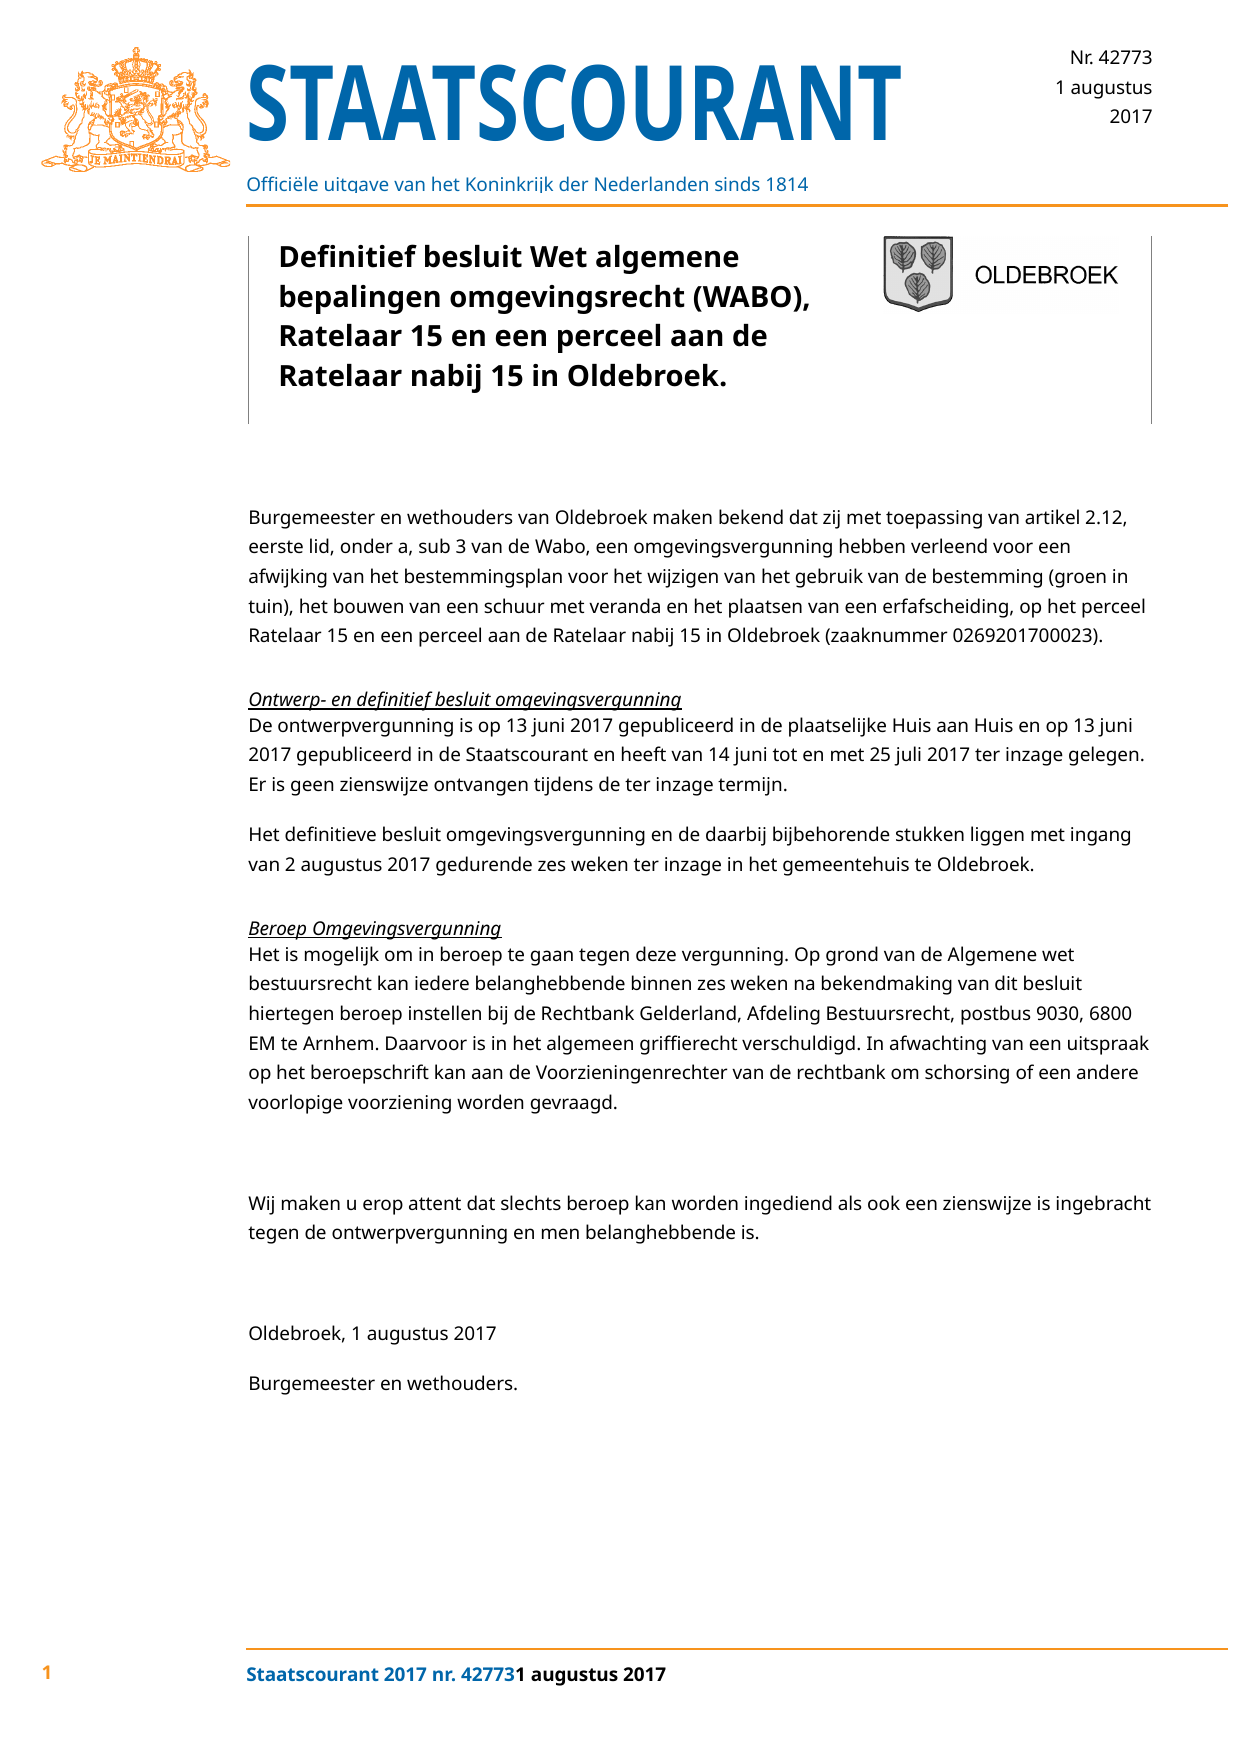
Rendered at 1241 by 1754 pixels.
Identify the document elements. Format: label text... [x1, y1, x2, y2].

picture [882, 236, 1119, 314]
text Beroep Omgevingsvergunning [248, 915, 1152, 941]
text Het definitieve besluit omgevingsvergunning en de daarbij bijbehorende stukken liggen met ingang van 2 augustus 2017 gedurende zes weken ter inzage in het gemeentehuis te Oldebroek. [248, 822, 1152, 877]
text De ontwerpvergunning is op 13 juni 2017 gepubliceerd in de plaatselijke Huis aan Huis en op 13 juni 2017 gepubliceerd in de Staatscourant en heeft van 14 juni tot en met 25 juli 2017 ter inzage gelegen. Er is geen zienswijze ontvangen tijdens de ter inzage termijn. [248, 712, 1152, 797]
text Burgemeester en wethouders. [248, 1371, 1152, 1396]
text Oldebroek, 1 augustus 2017 [248, 1320, 1152, 1346]
table_header [850, 236, 1151, 424]
table_header Definitief besluit Wet algemene bepalingen omgevingsrecht (WABO), Ratelaar 15 en een perceel aan de Ratelaar nabij 15 in Oldebroek. [249, 236, 850, 424]
text Ontwerp- en definitief besluit omgevingsvergunning [248, 686, 1152, 712]
text Het is mogelijk om in beroep te gaan tegen deze vergunning. Op grond van de Algemene wet bestuursrecht kan iedere belanghebbende binnen zes weken na bekendmaking van dit besluit hiertegen beroep instellen bij de Rechtbank Gelderland, Afdeling Bestuursrecht, postbus 9030, 6800 EM te Arnhem. Daarvoor is in het algemeen griffierecht verschuldigd. In afwachting van een uitspraak op het beroepschrift kan aan de Voorzieningenrechter van de rechtbank om schorsing of een andere voorlopige voorziening worden gevraagd. [248, 941, 1152, 1114]
text Wij maken u erop attent dat slechts beroep kan worden ingediend als ook een zienswijze is ingebracht tegen de ontwerpvergunning en men belanghebbende is. [248, 1190, 1152, 1245]
picture [41, 47, 231, 172]
text Burgemeester en wethouders van Oldebroek maken bekend dat zij met toepassing van artikel 2.12, eerste lid, onder a, sub 3 van de Wabo, een omgevingsvergunning hebben verleend voor een afwijking van het bestemmingsplan voor het wijzigen van het gebruik van de bestemming (groen in tuin), het bouwen van een schuur met veranda en het plaatsen van een erfafscheiding, op het perceel Ratelaar 15 en een perceel aan de Ratelaar nabij 15 in Oldebroek (zaaknummer 0269201700023). [248, 504, 1152, 648]
